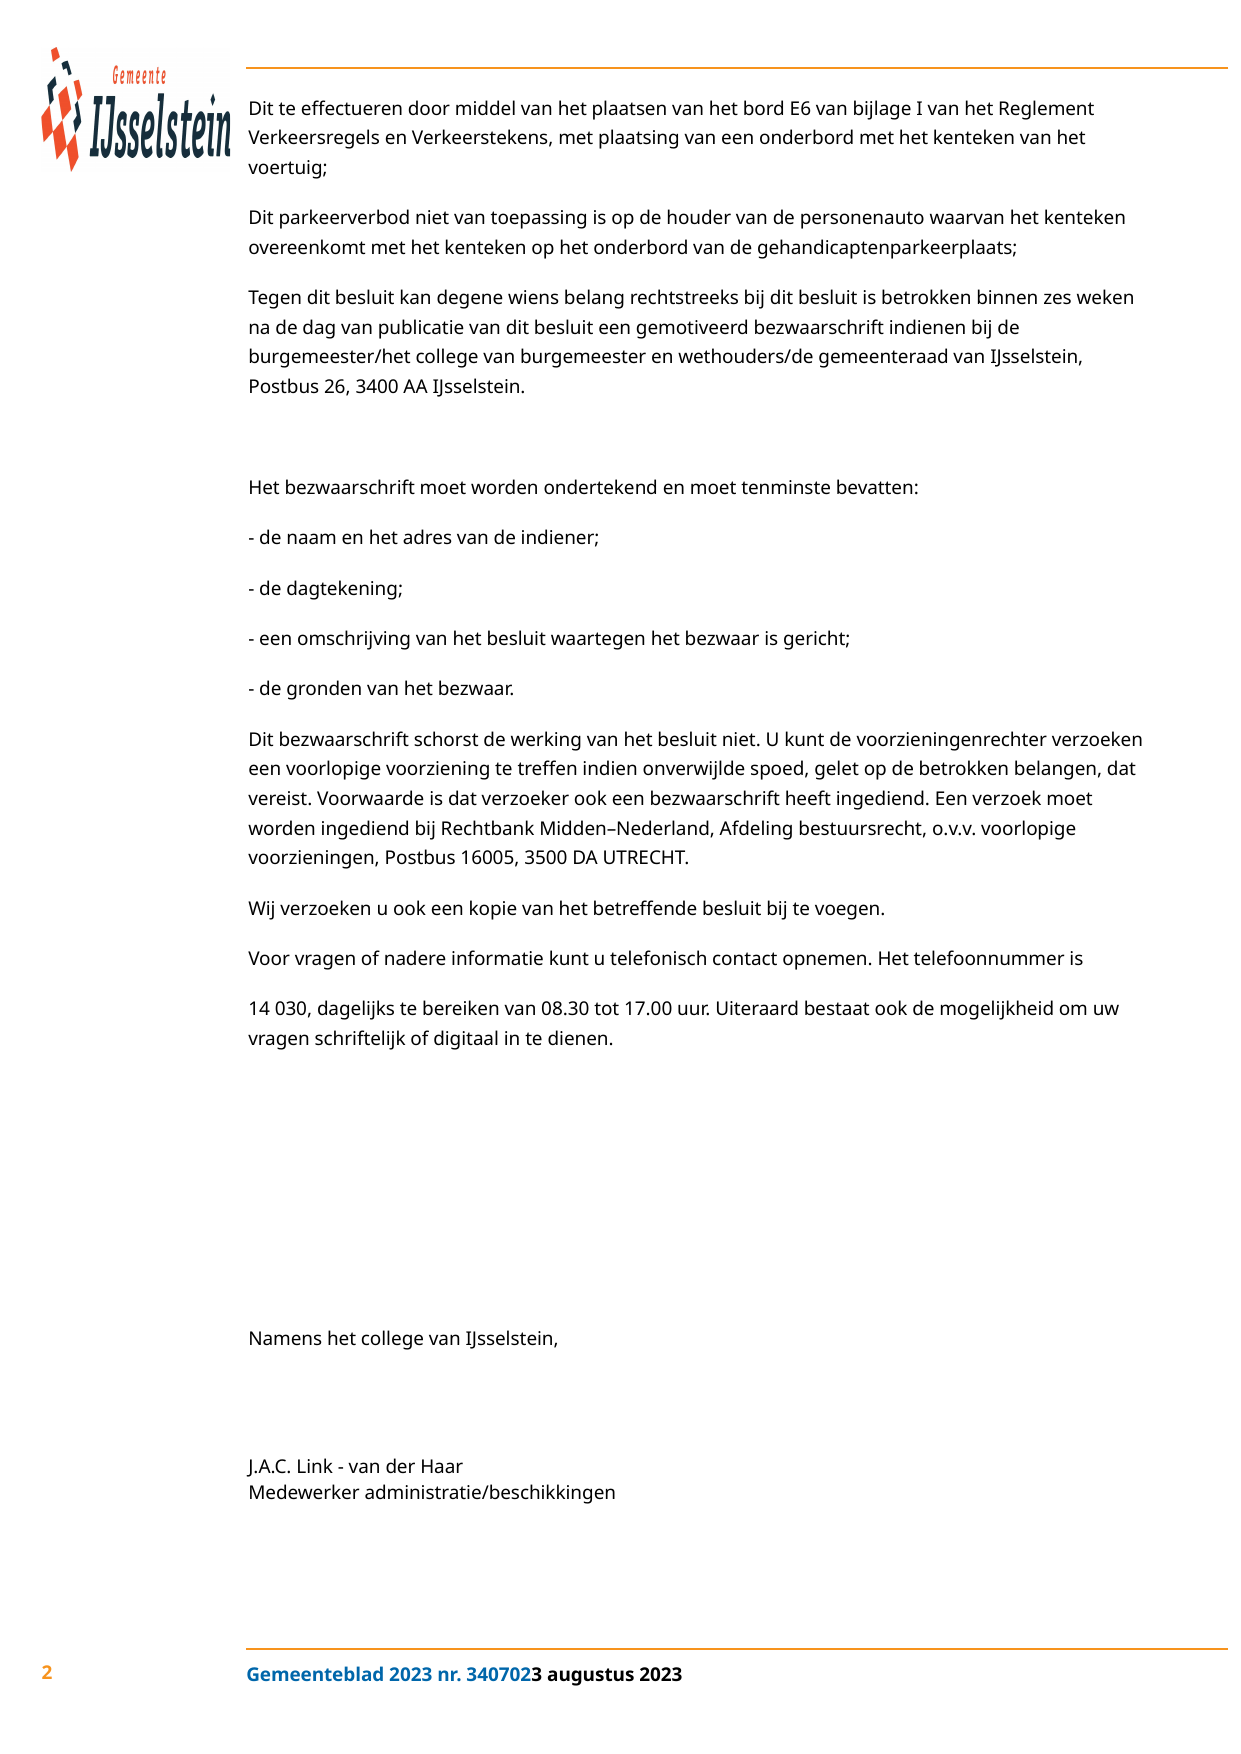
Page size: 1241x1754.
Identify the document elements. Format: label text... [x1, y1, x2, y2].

text - de gronden van het bezwaar. [248, 676, 1152, 701]
picture [41, 47, 231, 172]
text Medewerker administratie/beschikkingen [248, 1479, 1152, 1505]
text Namens het college van IJsselstein, [248, 1325, 1152, 1351]
text - een omschrijving van het besluit waartegen het bezwaar is gericht; [248, 625, 1152, 651]
text Het bezwaarschrift moet worden ondertekend en moet tenminste bevatten: [248, 474, 1152, 500]
text Dit bezwaarschrift schorst de werking van het besluit niet. U kunt de voorzieningenrechter verzoeken een voorlopige voorziening te treffen indien onverwijlde spoed, gelet op de betrokken belangen, dat vereist. Voorwaarde is dat verzoeker ook een bezwaarschrift heeft ingediend. Een verzoek moet worden ingediend bij Rechtbank Midden–Nederland, Afdeling bestuursrecht, o.v.v. voorlopige voorzieningen, Postbus 16005, 3500 DA UTRECHT. [248, 726, 1152, 870]
text Wij verzoeken u ook een kopie van het betreffende besluit bij te voegen. [248, 895, 1152, 921]
text J.A.C. Link - van der Haar [248, 1454, 1152, 1479]
text Dit parkeerverbod niet van toepassing is op de houder van de personenauto waarvan het kenteken overeenkomt met het kenteken op het onderbord van de gehandicaptenparkeerplaats; [248, 204, 1152, 260]
text Dit te effectueren door middel van het plaatsen van het bord E6 van bijlage I van het Reglement Verkeersregels en Verkeerstekens, met plaatsing van een onderbord met het kenteken van het voertuig; [248, 95, 1152, 180]
text - de naam en het adres van de indiener; [248, 524, 1152, 550]
text 14 030, dagelijks te bereiken van 08.30 tot 17.00 uur. Uiteraard bestaat ook de mogelijkheid om uw vragen schriftelijk of digitaal in te dienen. [248, 996, 1152, 1051]
text Tegen dit besluit kan degene wiens belang rechtstreeks bij dit besluit is betrokken binnen zes weken na de dag van publicatie van dit besluit een gemotiveerd bezwaarschrift indienen bij de burgemeester/het college van burgemeester en wethouders/de gemeenteraad van IJsselstein, Postbus 26, 3400 AA IJsselstein. [248, 284, 1152, 399]
text Voor vragen of nadere informatie kunt u telefonisch contact opnemen. Het telefoonnummer is [248, 945, 1152, 971]
text - de dagtekening; [248, 575, 1152, 601]
